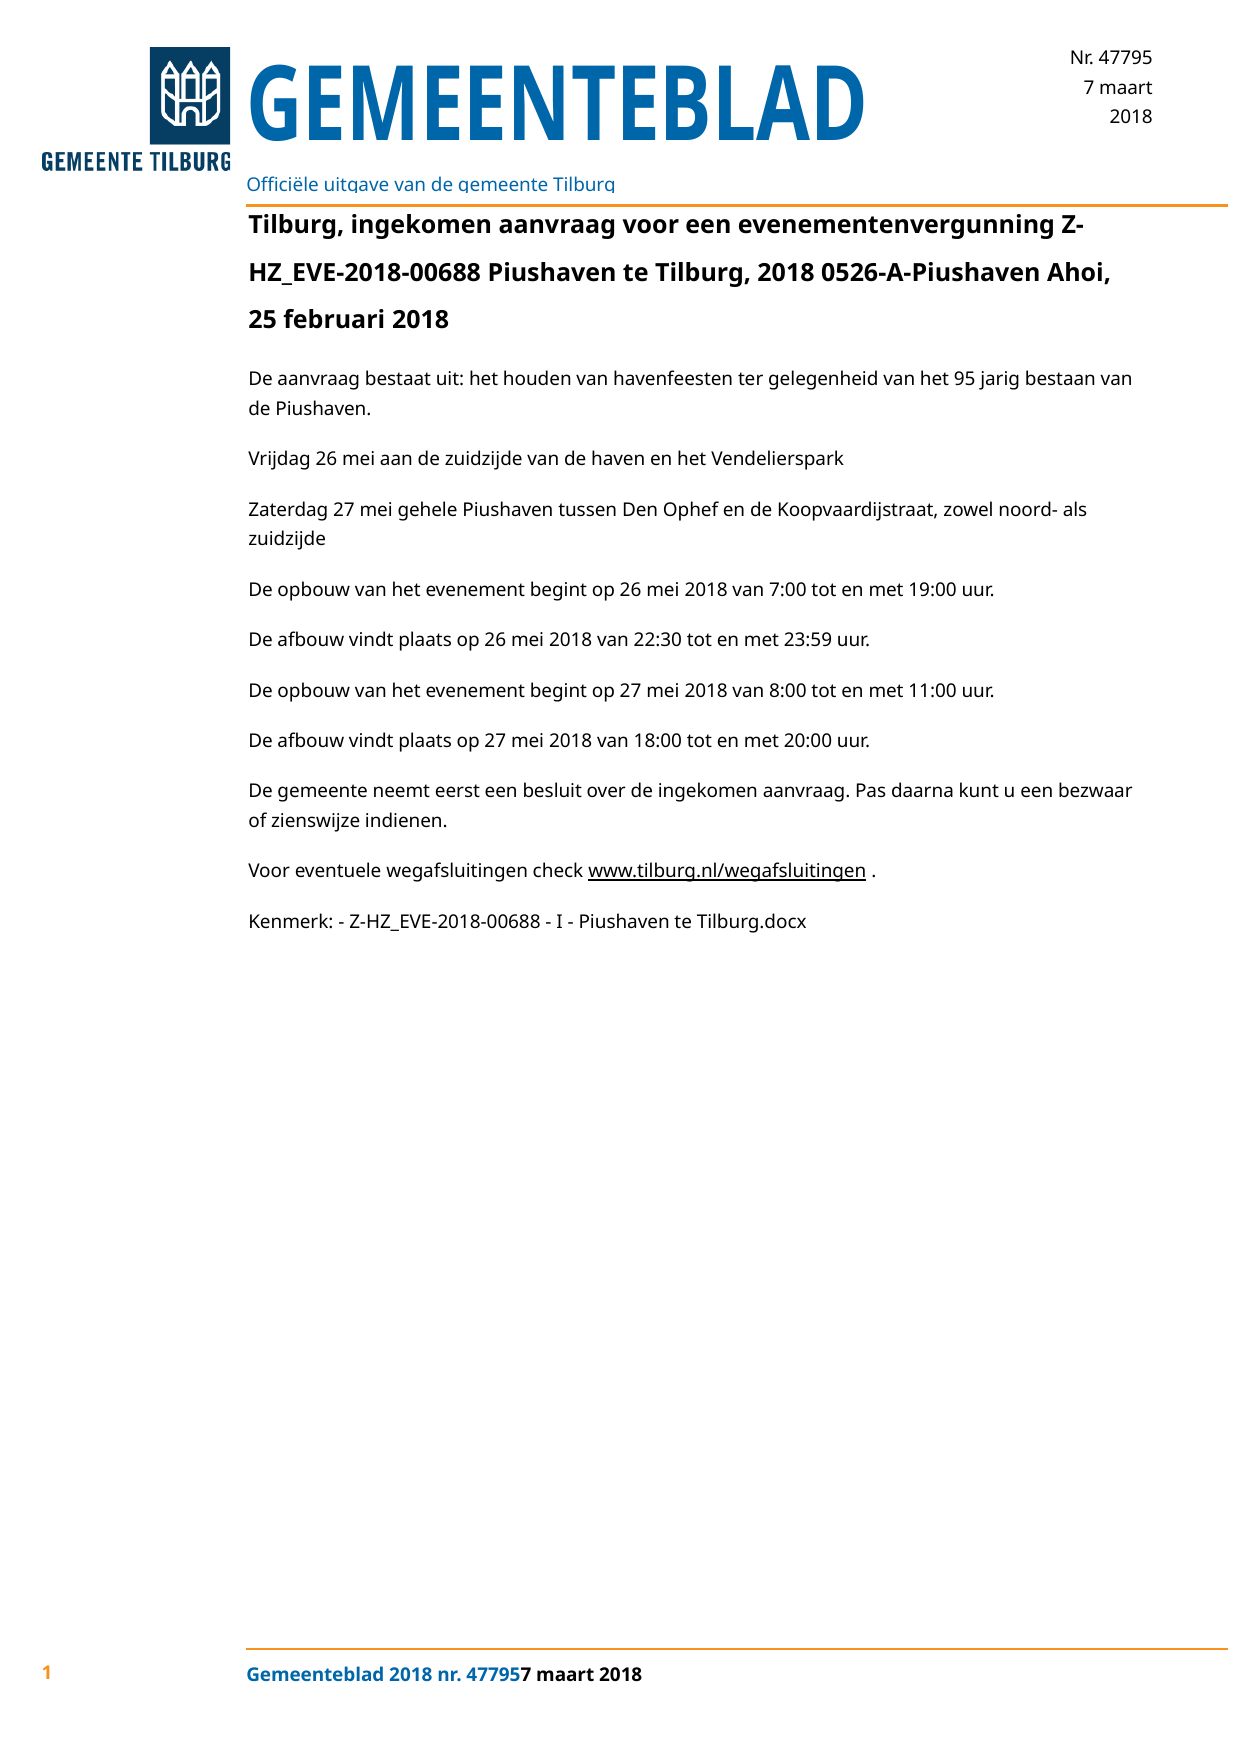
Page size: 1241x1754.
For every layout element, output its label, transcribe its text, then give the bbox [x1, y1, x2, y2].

text De afbouw vindt plaats op 27 mei 2018 van 18:00 tot en met 20:00 uur. [248, 727, 1152, 753]
text Kenmerk: - Z-HZ_EVE-2018-00688 - I - Piushaven te Tilburg.docx [248, 908, 1152, 934]
text De opbouw van het evenement begint op 27 mei 2018 van 8:00 tot en met 11:00 uur. [248, 677, 1152, 702]
text De opbouw van het evenement begint op 26 mei 2018 van 7:00 tot en met 19:00 uur. [248, 576, 1152, 602]
text De afbouw vindt plaats op 26 mei 2018 van 22:30 tot en met 23:59 uur. [248, 626, 1152, 652]
text De gemeente neemt eerst een besluit over de ingekomen aanvraag. Pas daarna kunt u een bezwaar of zienswijze indienen. [248, 778, 1152, 833]
text Tilburg, ingekomen aanvraag voor een evenementenvergunning Z-HZ_EVE-2018-00688 Piushaven te Tilburg, 2018 0526-A-Piushaven Ahoi, 25 februari 2018 [248, 207, 1152, 336]
text Vrijdag 26 mei aan de zuidzijde van de haven en het Vendelierspark [248, 446, 1152, 471]
picture [41, 47, 231, 172]
text Zaterdag 27 mei gehele Piushaven tussen Den Ophef en de Koopvaardijstraat, zowel noord- als zuidzijde [248, 496, 1152, 551]
text Voor eventuele wegafsluitingen check www.tilburg.nl/wegafsluitingen . [248, 858, 1152, 883]
text De aanvraag bestaat uit: het houden van havenfeesten ter gelegenheid van het 95 jarig bestaan van de Piushaven. [248, 366, 1152, 421]
